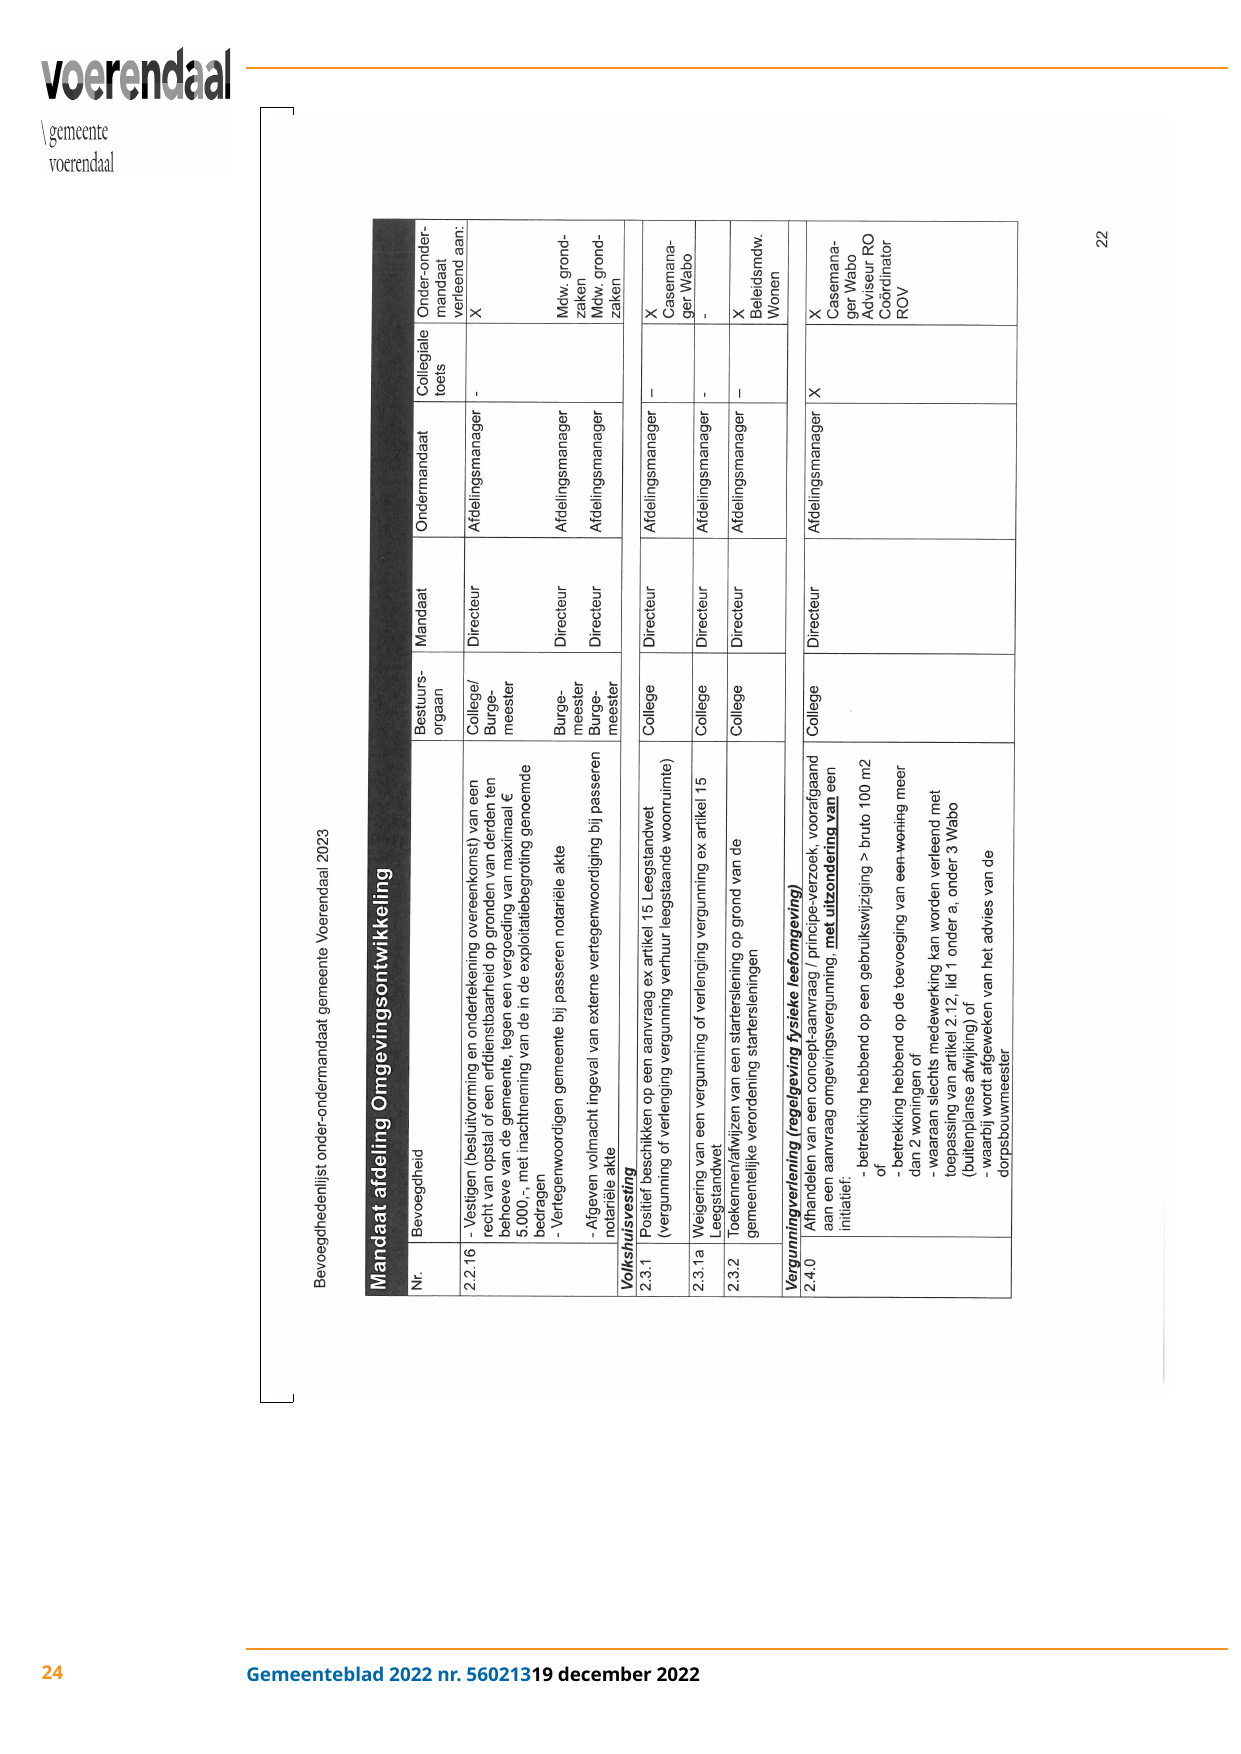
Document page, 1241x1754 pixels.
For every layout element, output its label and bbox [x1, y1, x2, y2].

picture [41, 47, 231, 172]
picture [268, 115, 1173, 1394]
